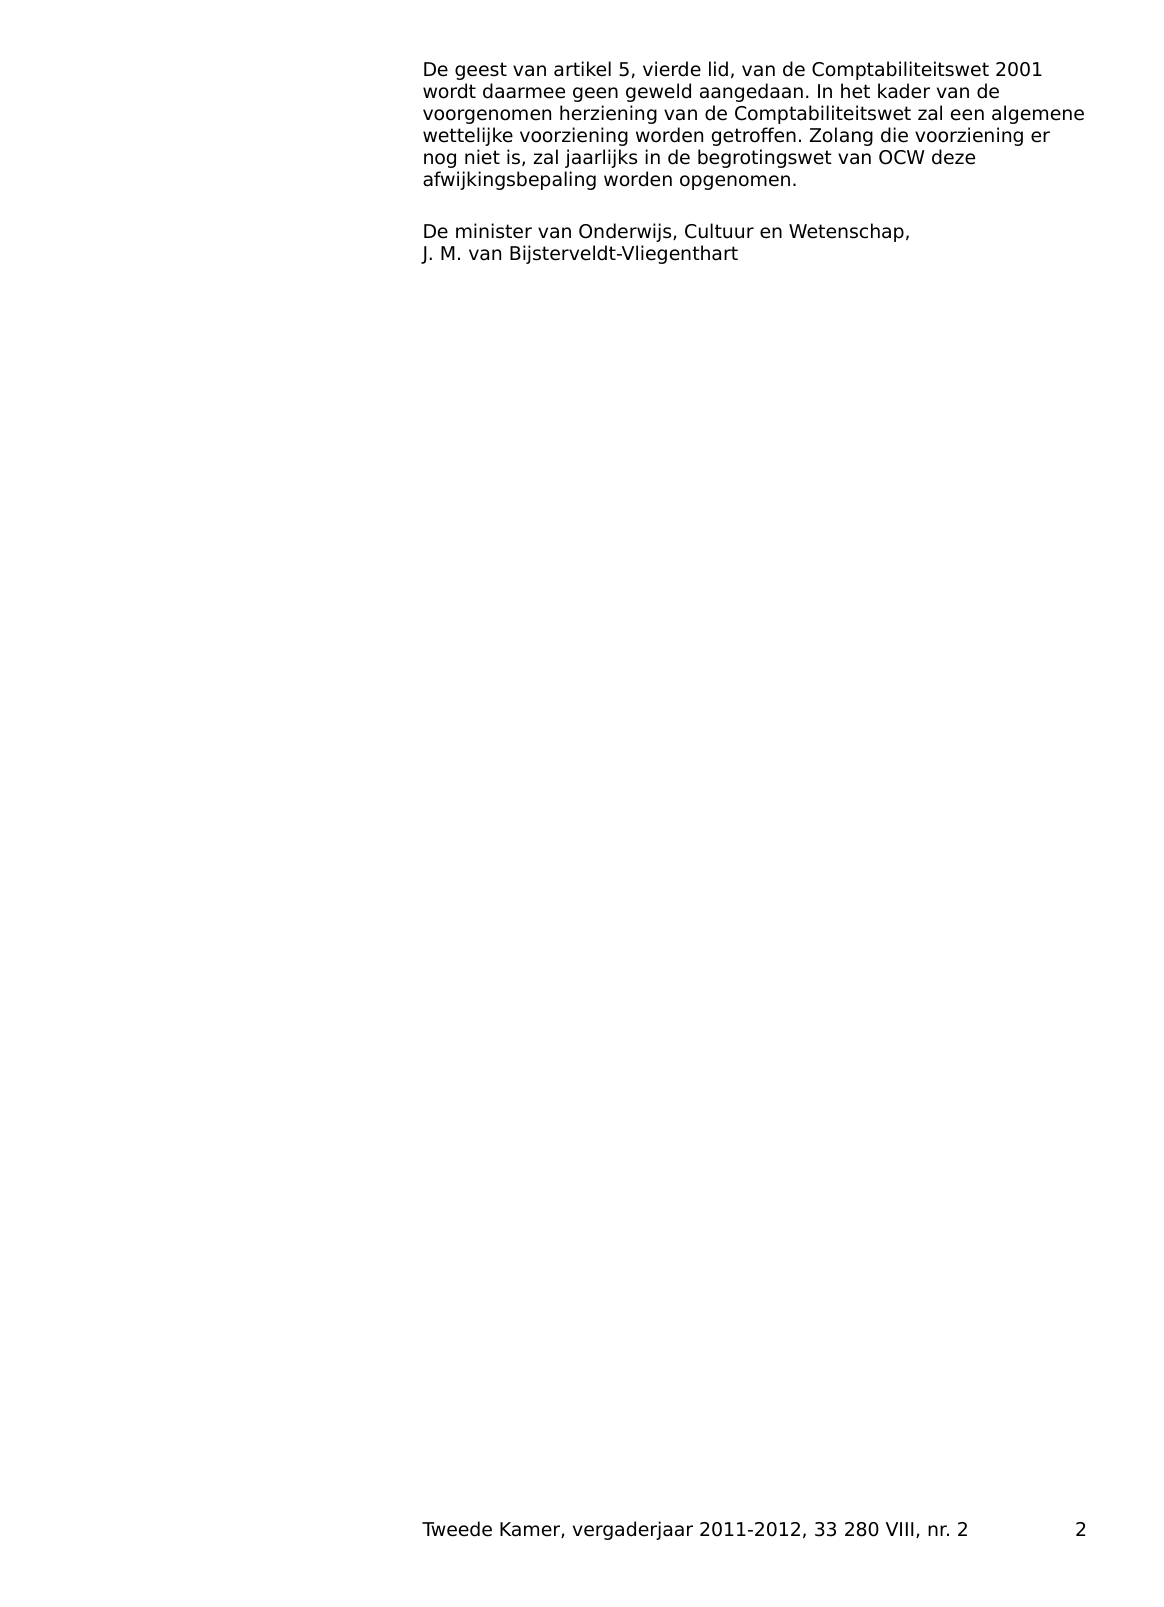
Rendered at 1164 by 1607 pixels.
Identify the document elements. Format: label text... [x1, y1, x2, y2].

text De geest van artikel 5, vierde lid, van de Comptabiliteitswet 2001 wordt daarmee geen geweld aangedaan. In het kader van de voorgenomen herziening van de Comptabiliteitswet zal een algemene wettelijke voorziening worden getroffen. Zolang die voorziening er nog niet is, zal jaarlijks in de begrotingswet van OCW deze afwijkingsbepaling worden opgenomen. [422, 59, 1087, 191]
text De minister van Onderwijs, Cultuur en Wetenschap, J. M. van Bijsterveldt-Vliegenthart [422, 221, 1087, 265]
